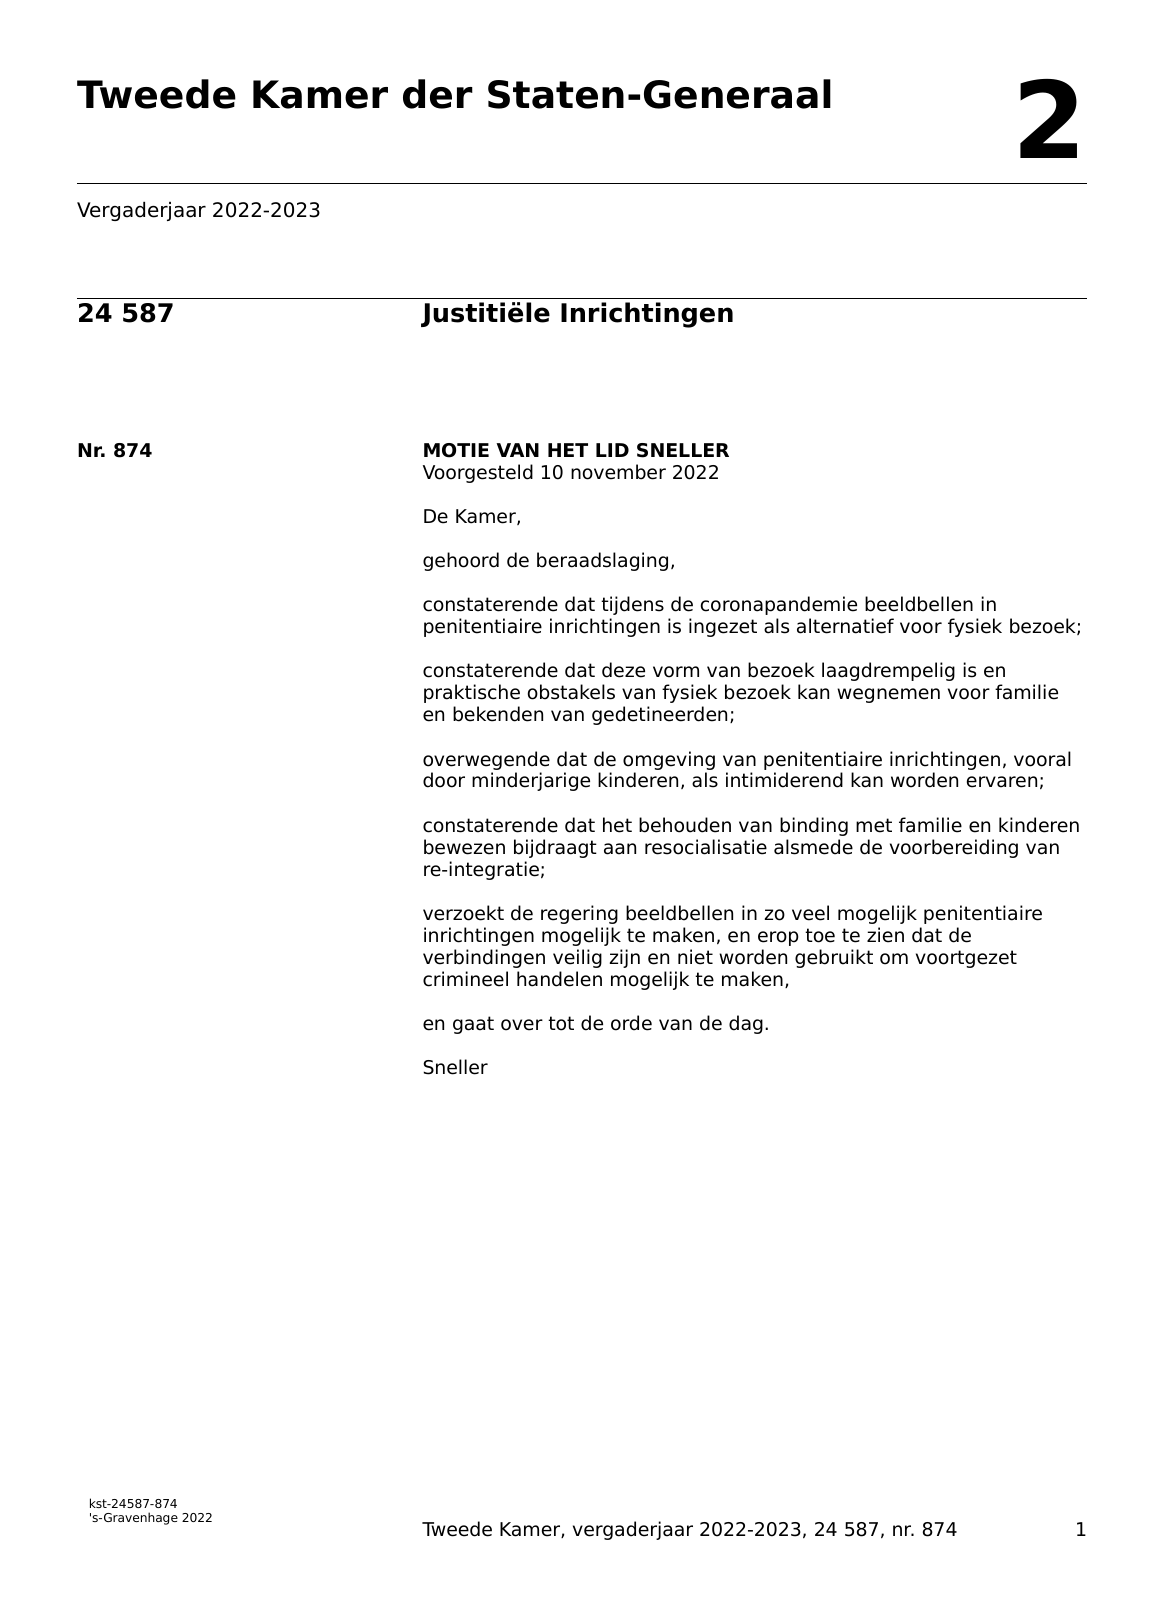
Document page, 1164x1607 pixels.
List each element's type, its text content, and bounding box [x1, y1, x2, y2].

text constaterende dat tijdens de coronapandemie beeldbellen in penitentiaire inrichtingen is ingezet als alternatief voor fysiek bezoek; [422, 594, 1087, 638]
table_header Tweede Kamer der Staten-Generaal [77, 59, 886, 183]
text Sneller [422, 1057, 1087, 1079]
text overwegende dat de omgeving van penitentiaire inrichtingen, vooral door minderjarige kinderen, als intimiderend kan worden ervaren; [422, 748, 1087, 792]
text gehoord de beraadslaging, [422, 550, 1087, 572]
text kst-24587-874 [88, 1497, 323, 1511]
text De Kamer, [422, 506, 1087, 528]
table_header 2 [886, 59, 1087, 183]
text constaterende dat deze vorm van bezoek laagdrempelig is en praktische obstakels van fysiek bezoek kan wegnemen voor familie en bekenden van gedetineerden; [422, 660, 1087, 726]
subtitle Nr. 874 MOTIE VAN HET LID SNELLER [77, 440, 1087, 462]
table_cell Vergaderjaar 2022-2023 [77, 184, 1087, 298]
text en gaat over tot de orde van de dag. [422, 1013, 1087, 1035]
text verzoekt de regering beeldbellen in zo veel mogelijk penitentiaire inrichtingen mogelijk te maken, en erop toe te zien dat de verbindingen veilig zijn en niet worden gebruikt om voortgezet crimineel handelen mogelijk te maken, [422, 903, 1087, 991]
text constaterende dat het behouden van binding met familie en kinderen bewezen bijdraagt aan resocialisatie alsmede de voorbereiding van re-integratie; [422, 814, 1087, 881]
text Voorgesteld 10 november 2022 [422, 462, 1087, 484]
subtitle 24 587 Justitiële Inrichtingen [77, 299, 1087, 329]
text 's-Gravenhage 2022 [88, 1511, 323, 1525]
